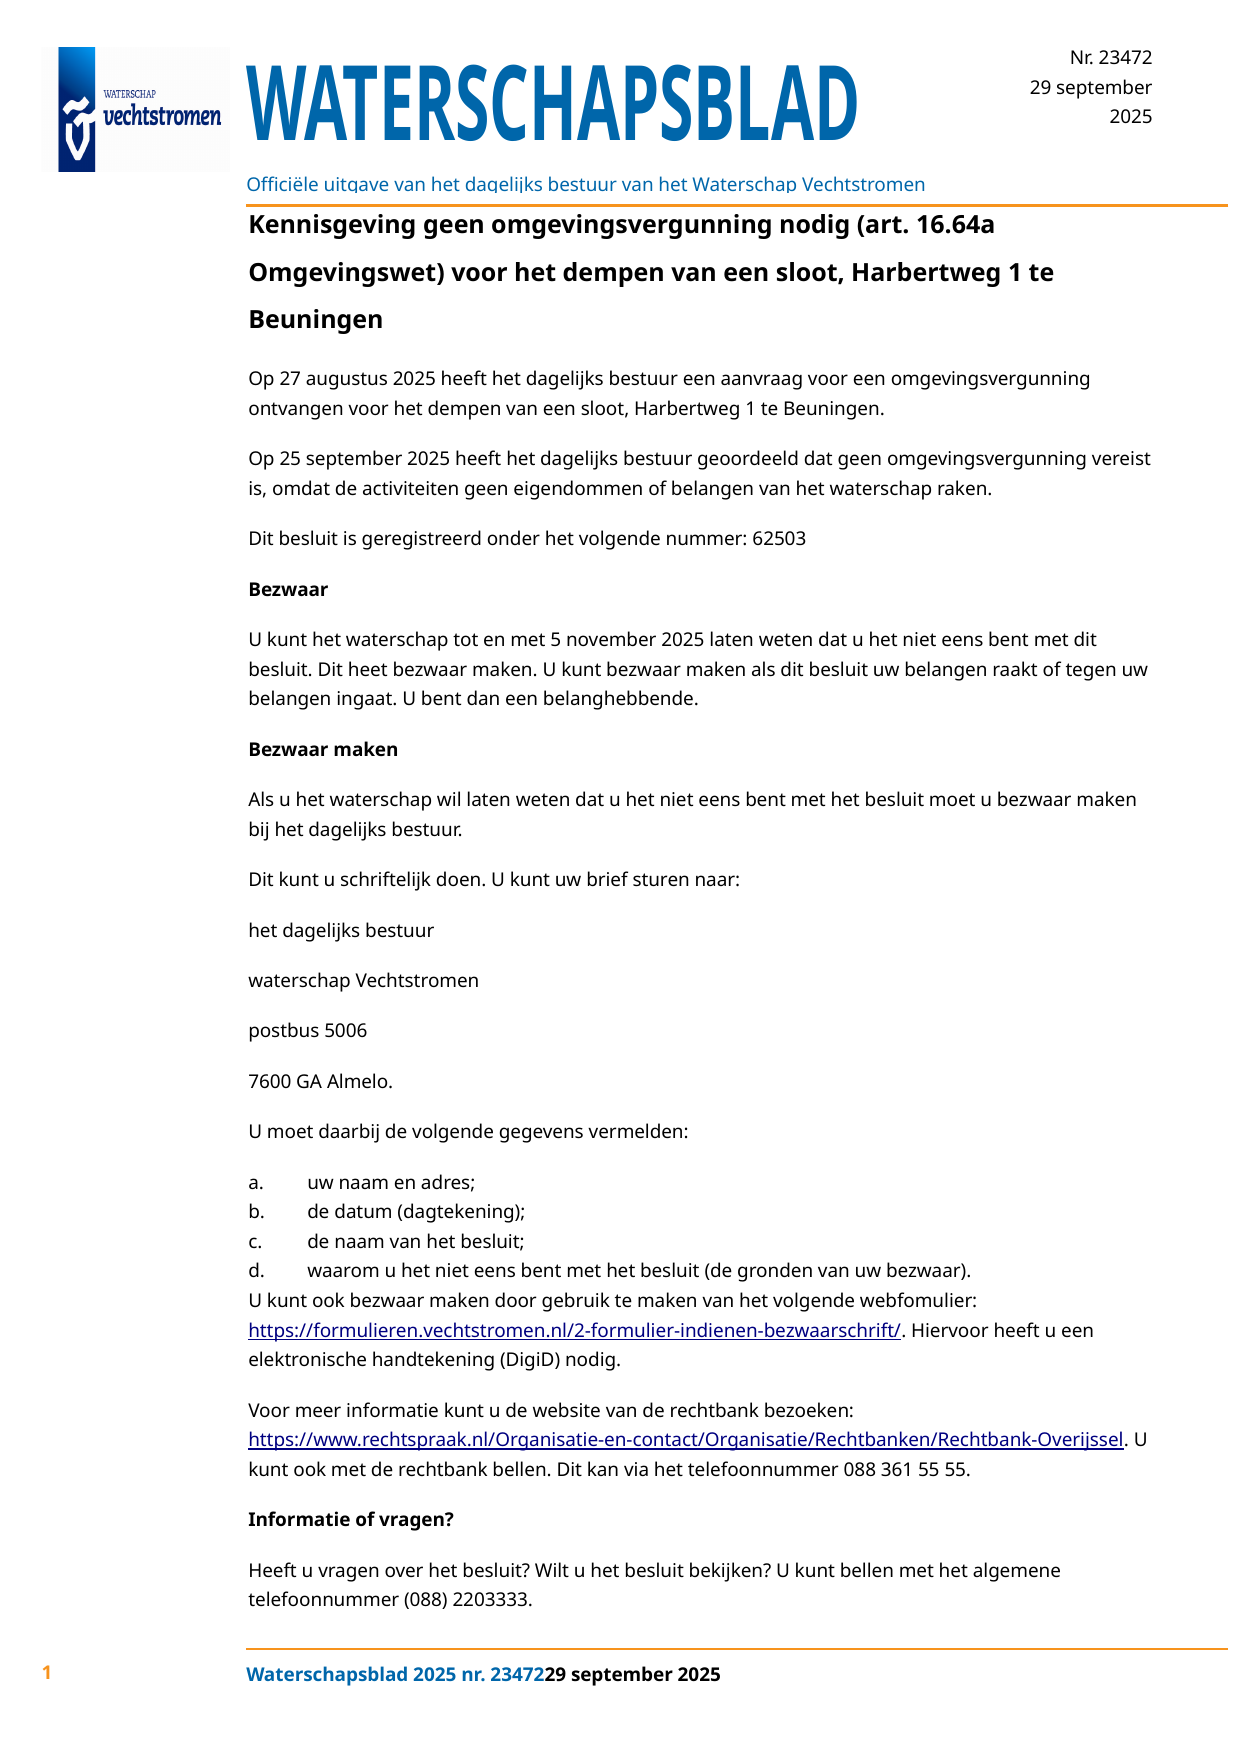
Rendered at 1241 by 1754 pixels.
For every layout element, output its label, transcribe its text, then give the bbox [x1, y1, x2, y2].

list uw naam en adres; [248, 1169, 1152, 1194]
text waterschap Vechtstromen [248, 967, 1152, 993]
text U kunt ook bezwaar maken door gebruik te maken van het volgende webfomulier: https://formulieren.vechtstromen.nl/2-formulier-indienen-bezwaarschrift/. Hiervoor heeft u een elektronische handtekening (DigiD) nodig. [248, 1287, 1152, 1372]
text Dit kunt u schriftelijk doen. U kunt uw brief sturen naar: [248, 866, 1152, 892]
text Op 25 september 2025 heeft het dagelijks bestuur geoordeeld dat geen omgevingsvergunning vereist is, omdat de activiteiten geen eigendommen of belangen van het waterschap raken. [248, 446, 1152, 501]
list waarom u het niet eens bent met het besluit (de gronden van uw bezwaar). [248, 1258, 1152, 1283]
text postbus 5006 [248, 1018, 1152, 1043]
text Op 27 augustus 2025 heeft het dagelijks bestuur een aanvraag voor een omgevingsvergunning ontvangen voor het dempen van een sloot, Harbertweg 1 te Beuningen. [248, 366, 1152, 421]
list de naam van het besluit; [248, 1228, 1152, 1254]
text Heeft u vragen over het besluit? Wilt u het besluit bekijken? U kunt bellen met het algemene telefoonnummer (088) 2203333. [248, 1557, 1152, 1612]
list de datum (dagtekening); [248, 1198, 1152, 1224]
text Kennisgeving geen omgevingsvergunning nodig (art. 16.64a Omgevingswet) voor het dempen van een sloot, Harbertweg 1 te Beuningen [248, 207, 1152, 336]
text Als u het waterschap wil laten weten dat u het niet eens bent met het besluit moet u bezwaar maken bij het dagelijks bestuur. [248, 786, 1152, 842]
text Bezwaar maken [248, 736, 1152, 762]
picture [41, 47, 231, 172]
text Dit besluit is geregistreerd onder het volgende nummer: 62503 [248, 526, 1152, 551]
text U kunt het waterschap tot en met 5 november 2025 laten weten dat u het niet eens bent met dit besluit. Dit heet bezwaar maken. U kunt bezwaar maken als dit besluit uw belangen raakt of tegen uw belangen ingaat. U bent dan een belanghebbende. [248, 626, 1152, 711]
text U moet daarbij de volgende gegevens vermelden: [248, 1118, 1152, 1144]
text 7600 GA Almelo. [248, 1068, 1152, 1094]
text Bezwaar [248, 576, 1152, 602]
text Voor meer informatie kunt u de website van de rechtbank bezoeken: https://www.rechtspraak.nl/Organisatie-en-contact/Organisatie/Rechtbanken/Rechtbank-Overijssel. U kunt ook met de rechtbank bellen. Dit kan via het telefoonnummer 088 361 55 55. [248, 1397, 1152, 1482]
text Informatie of vragen? [248, 1506, 1152, 1532]
text het dagelijks bestuur [248, 917, 1152, 942]
